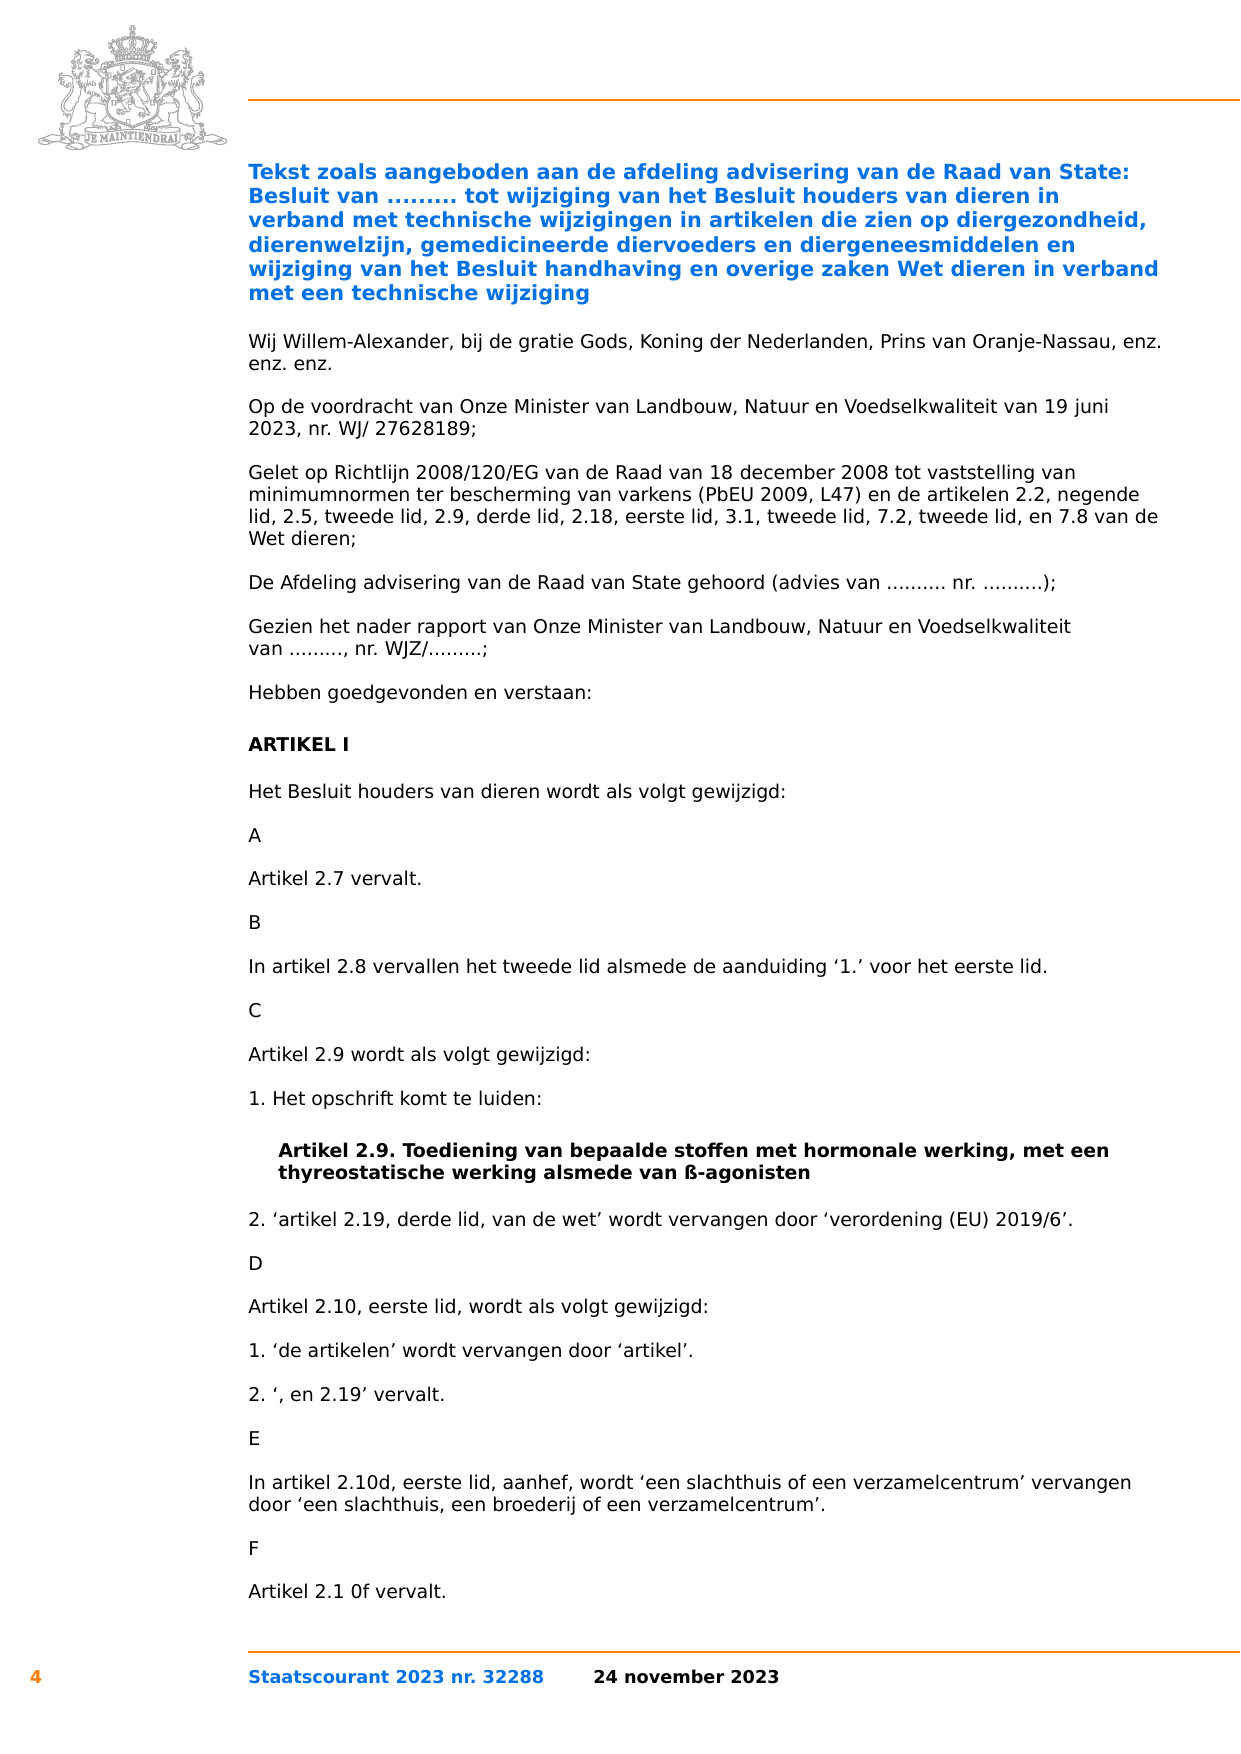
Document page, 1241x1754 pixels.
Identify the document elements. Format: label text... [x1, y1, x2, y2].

text E [248, 1428, 1163, 1450]
text 1. ‘de artikelen’ wordt vervangen door ‘artikel’. [248, 1340, 1163, 1362]
text De Afdeling advisering van de Raad van State gehoord (advies van .......... nr. ..........); [248, 572, 1163, 594]
text A [248, 824, 1163, 846]
text 2. ‘, en 2.19’ vervalt. [248, 1384, 1163, 1406]
text B [248, 912, 1163, 934]
text Artikel 2.7 vervalt. [248, 868, 1163, 890]
text Artikel 2.9 wordt als volgt gewijzigd: [248, 1044, 1163, 1066]
text F [248, 1537, 1163, 1559]
text Het Besluit houders van dieren wordt als volgt gewijzigd: [248, 781, 1163, 803]
picture [38, 25, 227, 150]
text C [248, 1000, 1163, 1022]
text Wij Willem-Alexander, bij de gratie Gods, Koning der Nederlanden, Prins van Oranje-Nassau, enz. enz. enz. [248, 331, 1163, 374]
text In artikel 2.8 vervallen het tweede lid alsmede de aanduiding ‘1.’ voor het eerste lid. [248, 956, 1163, 978]
text 2. ‘artikel 2.19, derde lid, van de wet’ wordt vervangen door ‘verordening (EU) 2019/6’. [248, 1208, 1163, 1231]
text D [248, 1252, 1163, 1274]
subtitle Tekst zoals aangeboden aan de afdeling advisering van de Raad van State: Besluit van ......... tot wijziging van het Besluit houders van dieren in verband met technische wijzigingen in artikelen die zien op diergezondheid, dierenwelzijn, gemedicineerde diervoeders en diergeneesmiddelen en wijziging van het Besluit handhaving en overige zaken Wet dieren in verband met een technische wijziging [248, 160, 1163, 306]
text Artikel 2.1 0f vervalt. [248, 1581, 1163, 1603]
subtitle ARTIKEL I [248, 734, 1163, 756]
text Op de voordracht van Onze Minister van Landbouw, Natuur en Voedselkwaliteit van 19 juni 2023, nr. WJ/ 27628189; [248, 396, 1163, 440]
subtitle Artikel 2.9. Toediening van bepaalde stoffen met hormonale werking, met een thyreostatische werking alsmede van ß-agonisten [278, 1139, 1163, 1183]
text Hebben goedgevonden en verstaan: [248, 682, 1163, 704]
text Gelet op Richtlijn 2008/120/EG van de Raad van 18 december 2008 tot vaststelling van minimumnormen ter bescherming van varkens (PbEU 2009, L47) en de artikelen 2.2, negende lid, 2.5, tweede lid, 2.9, derde lid, 2.18, eerste lid, 3.1, tweede lid, 7.2, tweede lid, en 7.8 van de Wet dieren; [248, 462, 1163, 550]
text Artikel 2.10, eerste lid, wordt als volgt gewijzigd: [248, 1296, 1163, 1318]
text 1. Het opschrift komt te luiden: [248, 1088, 1163, 1109]
text In artikel 2.10d, eerste lid, aanhef, wordt ‘een slachthuis of een verzamelcentrum’ vervangen door ‘een slachthuis, een broederij of een verzamelcentrum’. [248, 1472, 1163, 1516]
text Gezien het nader rapport van Onze Minister van Landbouw, Natuur en Voedselkwaliteit van ........., nr. WJZ/.........; [248, 616, 1163, 660]
